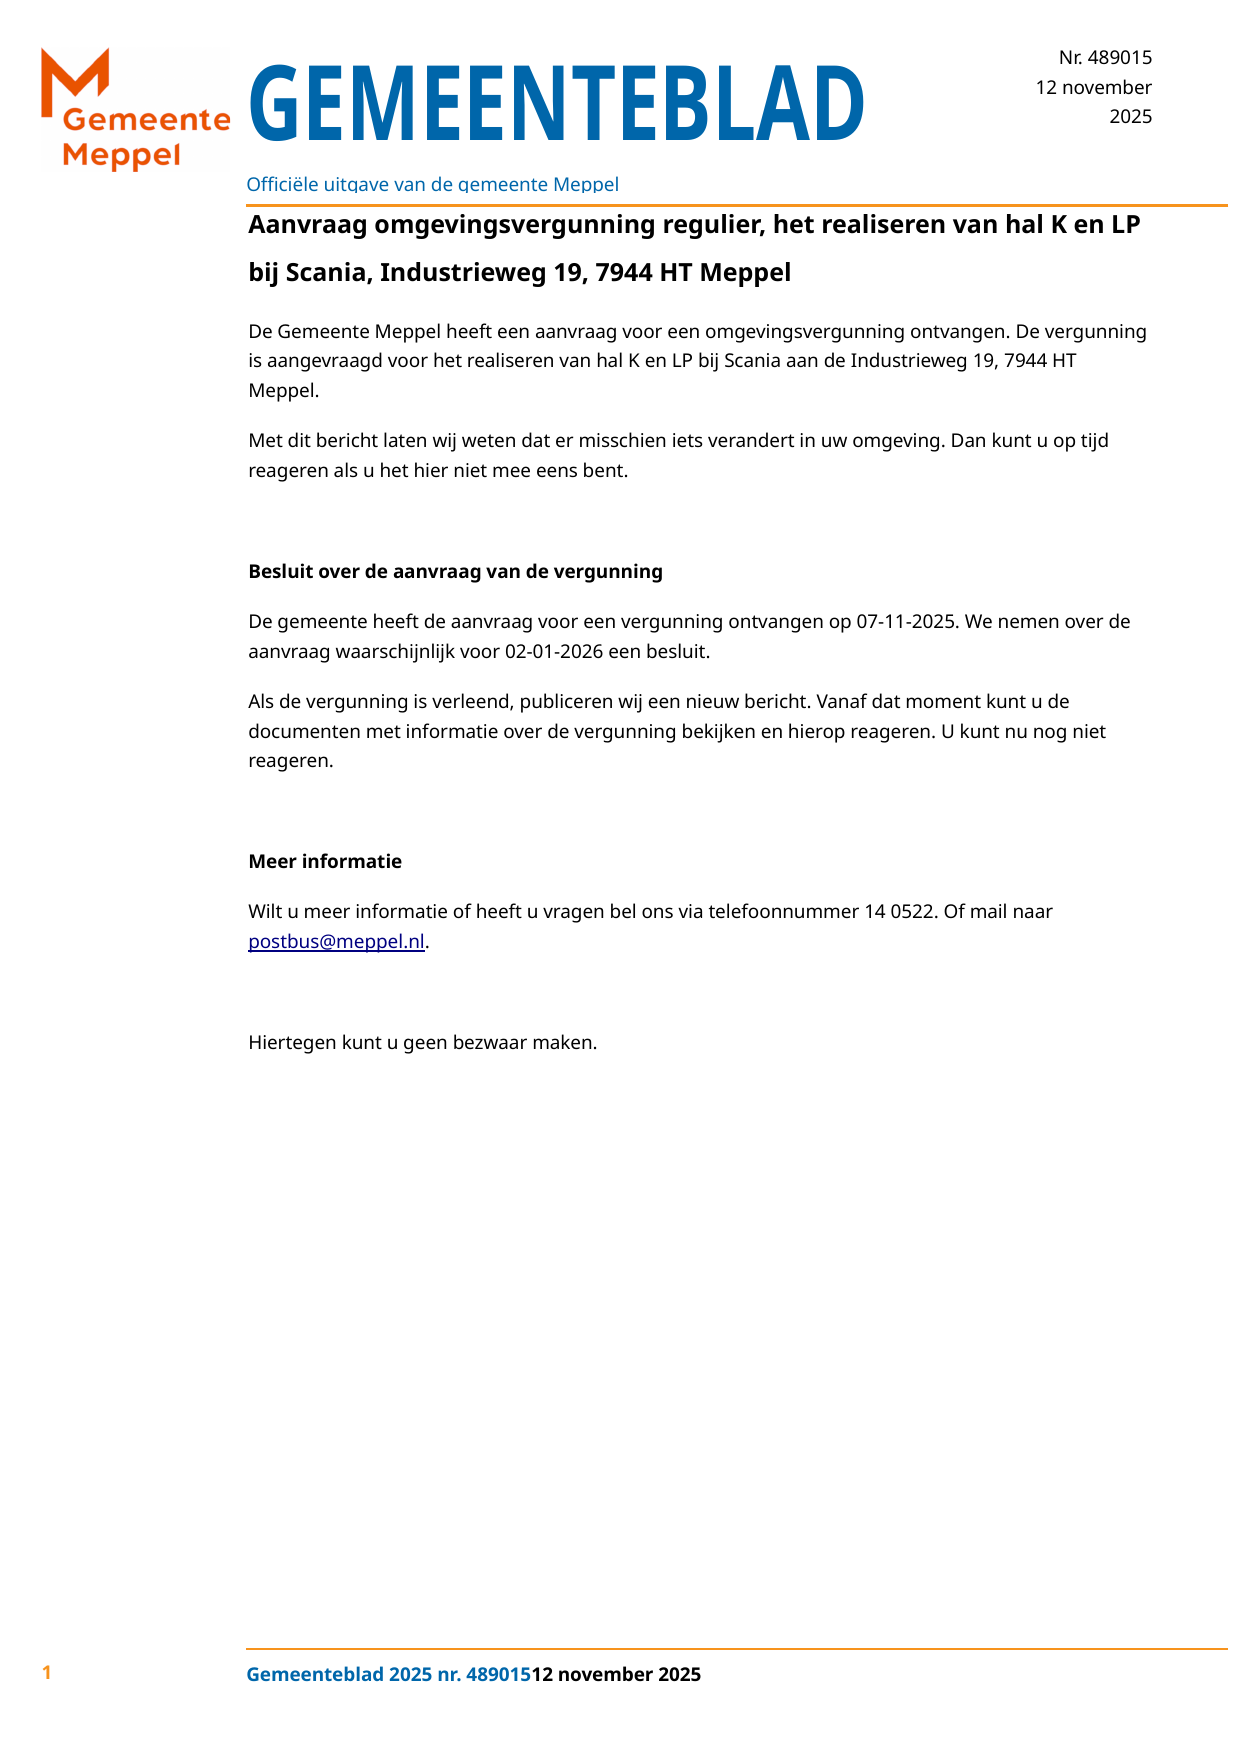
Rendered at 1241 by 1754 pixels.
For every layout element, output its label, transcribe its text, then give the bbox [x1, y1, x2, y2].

text De gemeente heeft de aanvraag voor een vergunning ontvangen op 07-11-2025. We nemen over de aanvraag waarschijnlijk voor 02-01-2026 een besluit. [248, 608, 1152, 664]
text Aanvraag omgevingsvergunning regulier, het realiseren van hal K en LP bij Scania, Industrieweg 19, 7944 HT Meppel [248, 207, 1152, 288]
picture [41, 47, 231, 172]
text Hiertegen kunt u geen bezwaar maken. [248, 1029, 1152, 1055]
text Meer informatie [248, 848, 1152, 874]
text De Gemeente Meppel heeft een aanvraag voor een omgevingsvergunning ontvangen. De vergunning is aangevraagd voor het realiseren van hal K en LP bij Scania aan de Industrieweg 19, 7944 HT Meppel. [248, 318, 1152, 403]
text Met dit bericht laten wij weten dat er misschien iets verandert in uw omgeving. Dan kunt u op tijd reageren als u het hier niet mee eens bent. [248, 427, 1152, 483]
text Wilt u meer informatie of heeft u vragen bel ons via telefoonnummer 14 0522. Of mail naar postbus@meppel.nl. [248, 899, 1152, 954]
text Besluit over de aanvraag van de vergunning [248, 558, 1152, 584]
text Als de vergunning is verleend, publiceren wij een nieuw bericht. Vanaf dat moment kunt u de documenten met informatie over de vergunning bekijken en hierop reageren. U kunt nu nog niet reageren. [248, 688, 1152, 773]
